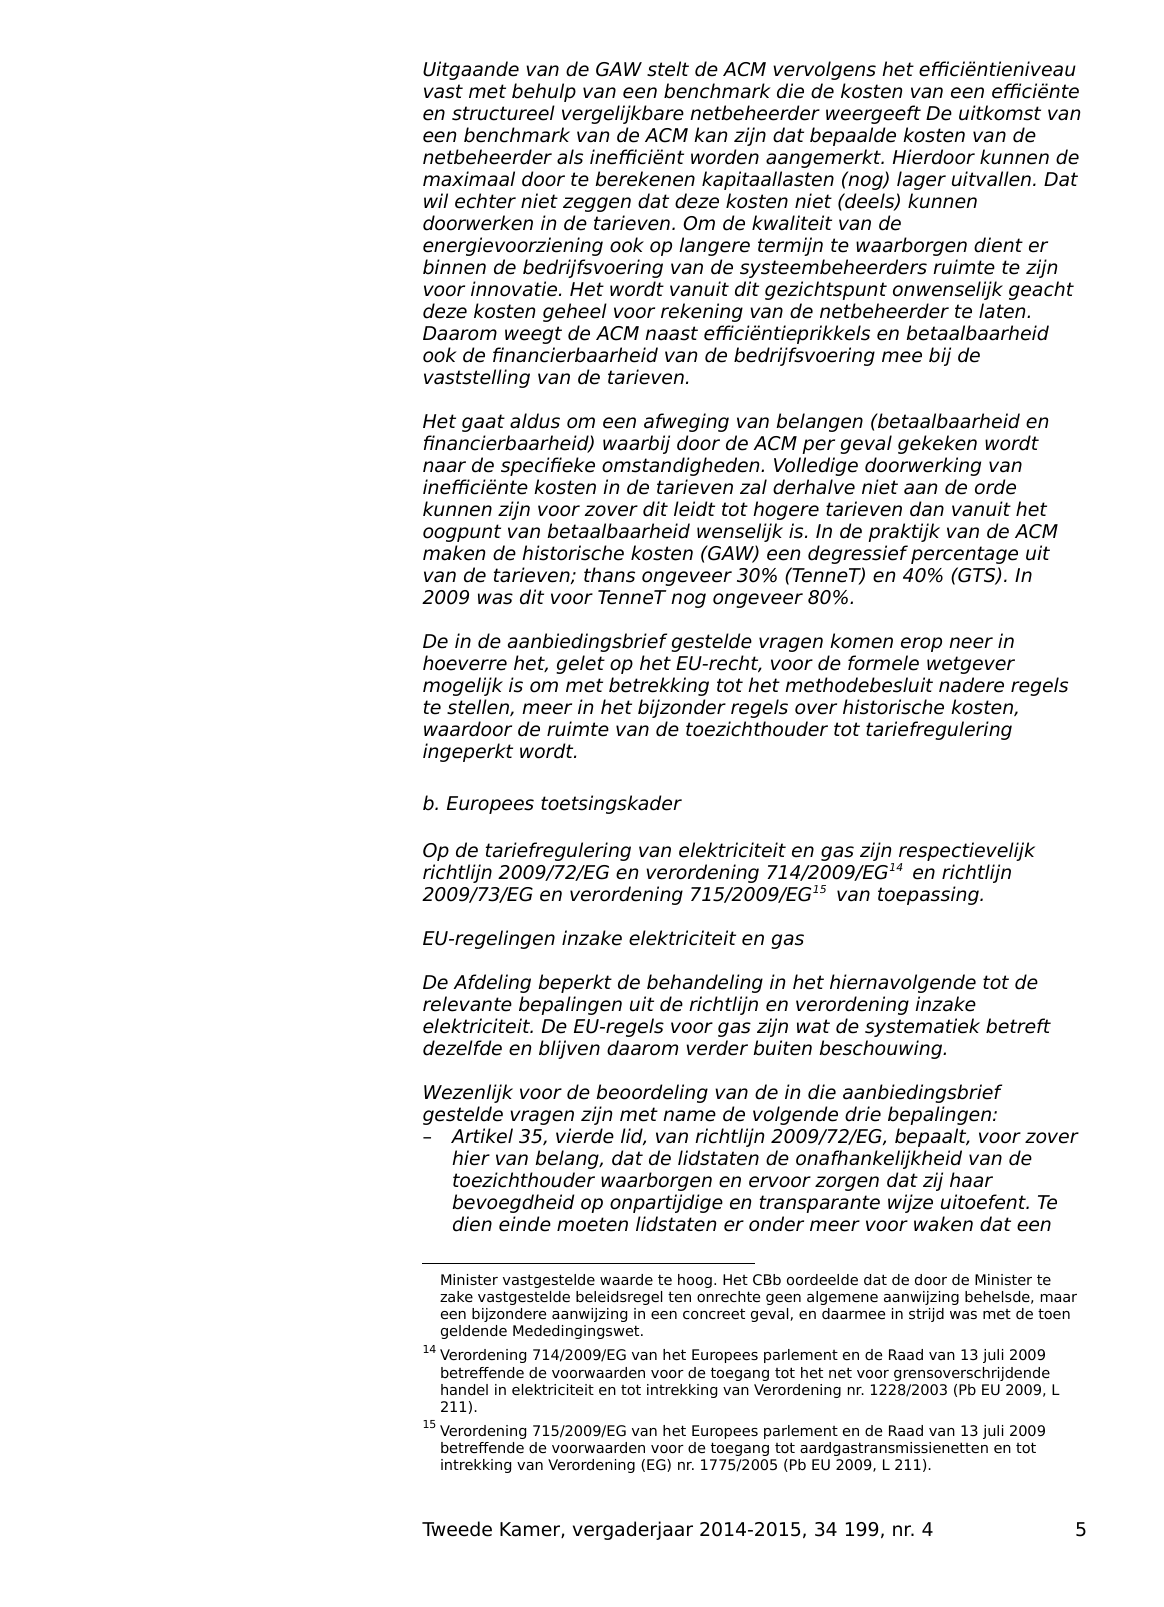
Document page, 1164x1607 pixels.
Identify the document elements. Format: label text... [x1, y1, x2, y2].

subtitle EU-regelingen inzake elektriciteit en gas [422, 928, 1087, 950]
text Verordening 715/2009/EG van het Europees parlement en de Raad van 13 juli 2009 betreffende de voorwaarden voor de toegang tot aardgastransmissienetten en tot intrekking van Verordening (EG) nr. 1775/2005 (Pb EU 2009, L 211). [422, 1418, 1087, 1474]
text Uitgaande van de GAW stelt de ACM vervolgens het efficiëntieniveau vast met behulp van een benchmark die de kosten van een efficiënte en structureel vergelijkbare netbeheerder weergeeft De uitkomst van een benchmark van de ACM kan zijn dat bepaalde kosten van de netbeheerder als inefficiënt worden aangemerkt. Hierdoor kunnen de maximaal door te berekenen kapitaallasten (nog) lager uitvallen. Dat wil echter niet zeggen dat deze kosten niet (deels) kunnen doorwerken in de tarieven. Om de kwaliteit van de energievoorziening ook op langere termijn te waarborgen dient er binnen de bedrijfsvoering van de systeembeheerders ruimte te zijn voor innovatie. Het wordt vanuit dit gezichtspunt onwenselijk geacht deze kosten geheel voor rekening van de netbeheerder te laten. Daarom weegt de ACM naast efficiëntieprikkels en betaalbaarheid ook de financierbaarheid van de bedrijfsvoering mee bij de vaststelling van de tarieven. [422, 59, 1087, 389]
text Minister vastgestelde waarde te hoog. Het CBb oordeelde dat de door de Minister te zake vastgestelde beleidsregel ten onrechte geen algemene aanwijzing behelsde, maar een bijzondere aanwijzing in een concreet geval, en daarmee in strijd was met de toen geldende Mededingingswet. [422, 1272, 1087, 1340]
text Verordening 714/2009/EG van het Europees parlement en de Raad van 13 juli 2009 betreffende de voorwaarden voor de toegang tot het net voor grensoverschrijdende handel in elektriciteit en tot intrekking van Verordening nr. 1228/2003 (Pb EU 2009, L 211). [422, 1343, 1087, 1416]
text Op de tariefregulering van elektriciteit en gas zijn respectievelijk richtlijn 2009/72/EG en verordening 714/2009/EG en richtlijn 2009/73/EG en verordening 715/2009/EG van toepassing. [422, 840, 1087, 906]
subtitle b. Europees toetsingskader [422, 793, 1087, 815]
text Het gaat aldus om een afweging van belangen (betaalbaarheid en financierbaarheid) waarbij door de ACM per geval gekeken wordt naar de specifieke omstandigheden. Volledige doorwerking van inefficiënte kosten in de tarieven zal derhalve niet aan de orde kunnen zijn voor zover dit leidt tot hogere tarieven dan vanuit het oogpunt van betaalbaarheid wenselijk is. In de praktijk van de ACM maken de historische kosten (GAW) een degressief percentage uit van de tarieven; thans ongeveer 30% (TenneT) en 40% (GTS). In 2009 was dit voor TenneT nog ongeveer 80%. [422, 411, 1087, 609]
text De in de aanbiedingsbrief gestelde vragen komen erop neer in hoeverre het, gelet op het EU-recht, voor de formele wetgever mogelijk is om met betrekking tot het methodebesluit nadere regels te stellen, meer in het bijzonder regels over historische kosten, waardoor de ruimte van de toezichthouder tot tariefregulering ingeperkt wordt. [422, 631, 1087, 763]
text – Artikel 35, vierde lid, van richtlijn 2009/72/EG, bepaalt, voor zover hier van belang, dat de lidstaten de onafhankelijkheid van de toezichthouder waarborgen en ervoor zorgen dat zij haar bevoegdheid op onpartijdige en transparante wijze uitoefent. Te dien einde moeten lidstaten er onder meer voor waken dat een [422, 1126, 1087, 1236]
text De Afdeling beperkt de behandeling in het hiernavolgende tot de relevante bepalingen uit de richtlijn en verordening inzake elektriciteit. De EU-regels voor gas zijn wat de systematiek betreft dezelfde en blijven daarom verder buiten beschouwing. [422, 972, 1087, 1060]
text Wezenlijk voor de beoordeling van de in die aanbiedingsbrief gestelde vragen zijn met name de volgende drie bepalingen: [422, 1082, 1087, 1126]
